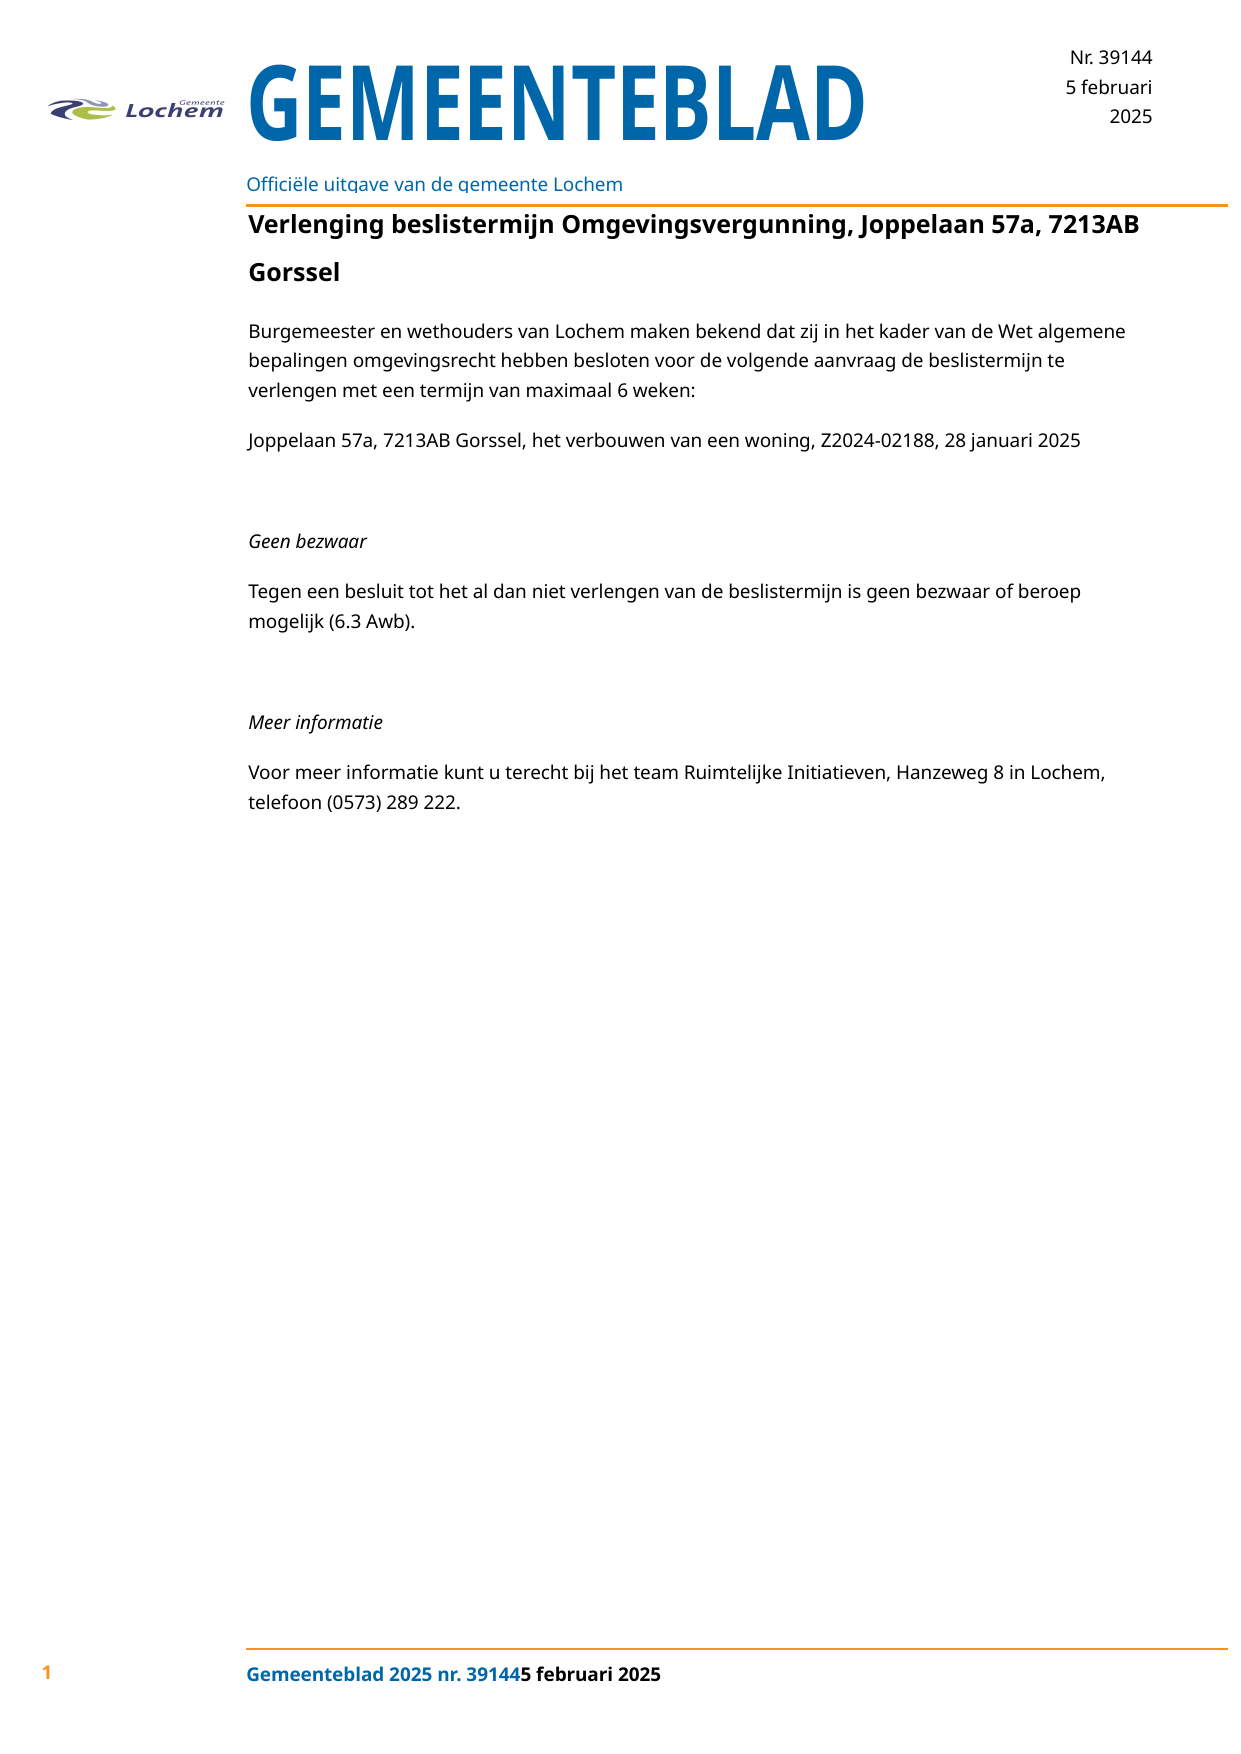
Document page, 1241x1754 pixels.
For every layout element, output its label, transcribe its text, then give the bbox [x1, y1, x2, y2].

text Meer informatie [248, 709, 1152, 735]
text Verlenging beslistermijn Omgevingsvergunning, Joppelaan 57a, 7213AB Gorssel [248, 207, 1152, 288]
text Joppelaan 57a, 7213AB Gorssel, het verbouwen van een woning, Z2024-02188, 28 januari 2025 [248, 427, 1152, 453]
text Burgemeester en wethouders van Lochem maken bekend dat zij in het kader van de Wet algemene bepalingen omgevingsrecht hebben besloten voor de volgende aanvraag de beslistermijn te verlengen met een termijn van maximaal 6 weken: [248, 318, 1152, 403]
text Tegen een besluit tot het al dan niet verlengen van de beslistermijn is geen bezwaar of beroep mogelijk (6.3 Awb). [248, 579, 1152, 634]
text Geen bezwaar [248, 528, 1152, 554]
text Voor meer informatie kunt u terecht bij het team Ruimtelijke Initiatieven, Hanzeweg 8 in Lochem, telefoon (0573) 289 222. [248, 759, 1152, 815]
picture [41, 47, 231, 172]
